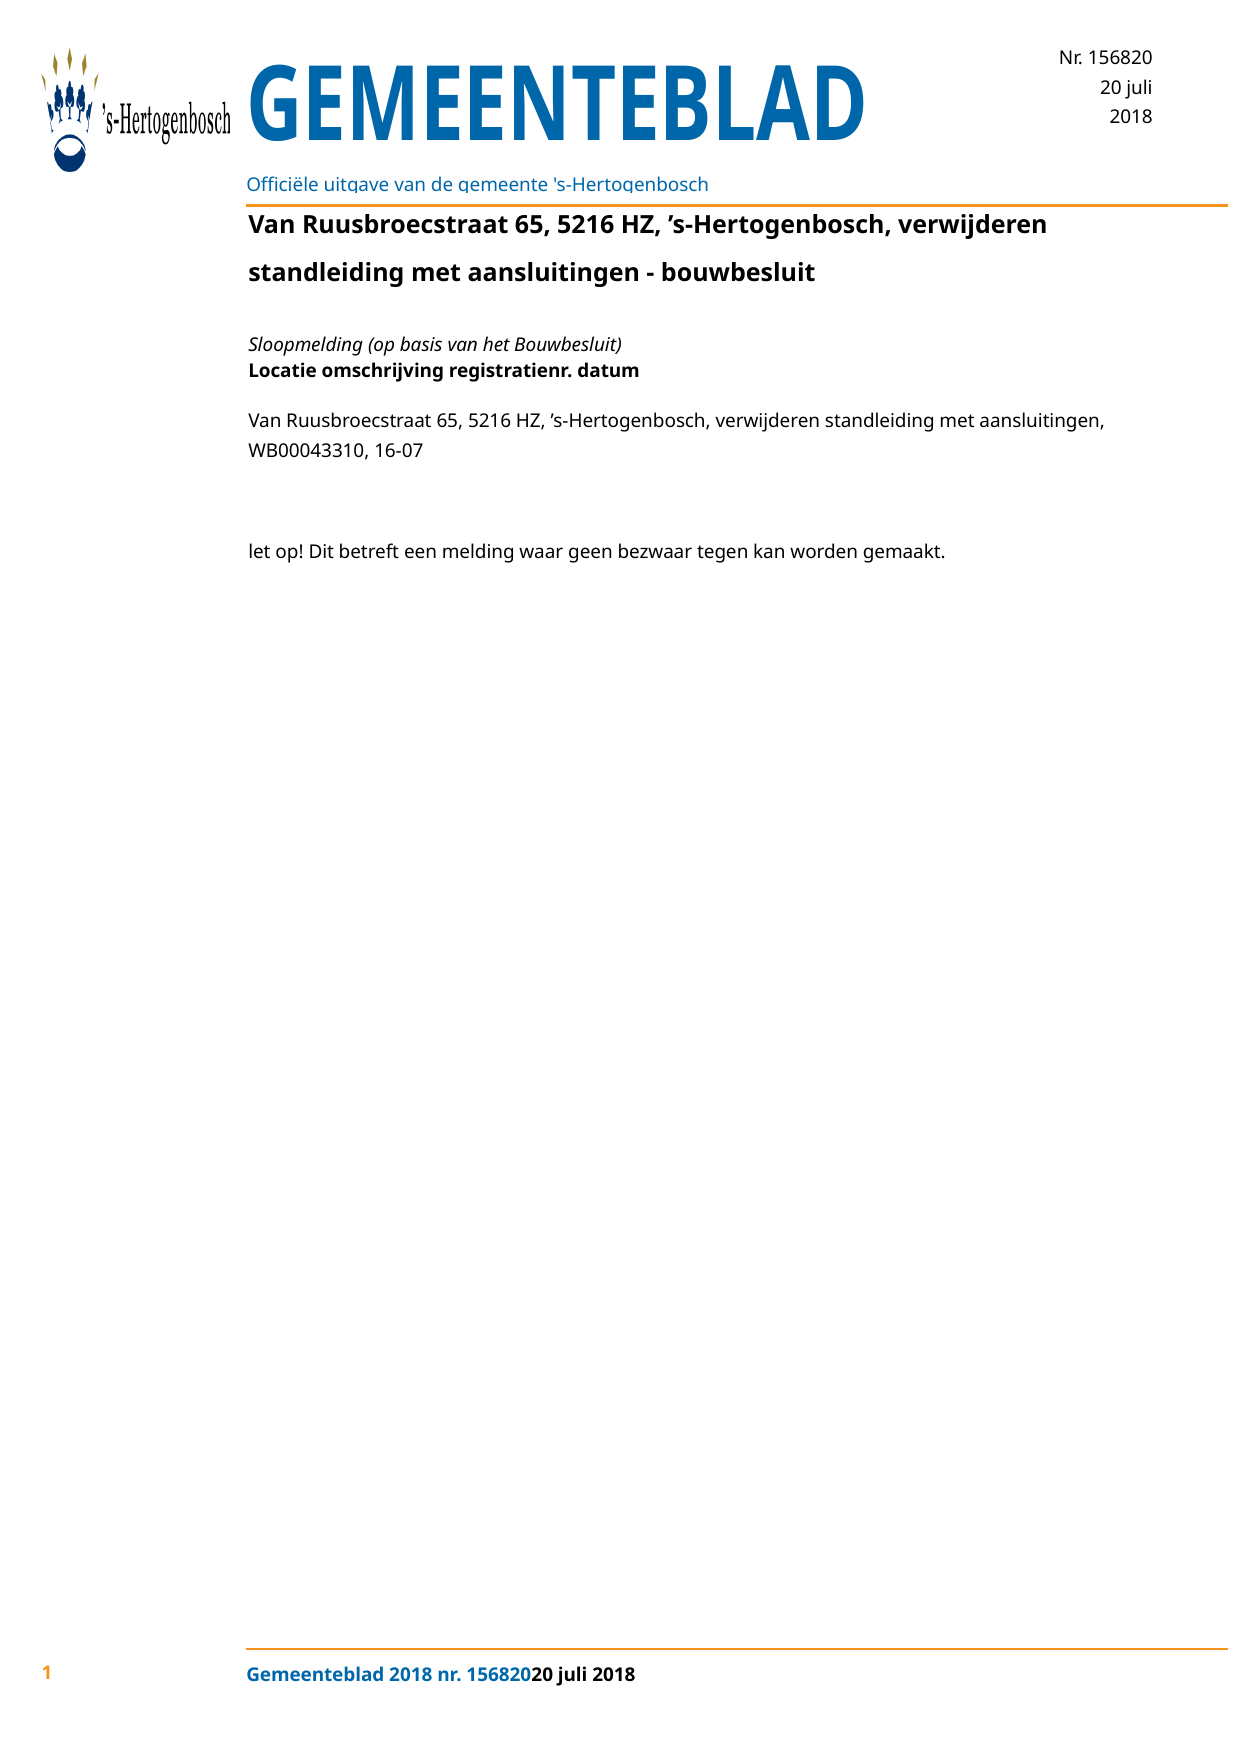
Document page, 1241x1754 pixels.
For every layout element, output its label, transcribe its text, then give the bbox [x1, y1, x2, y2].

text Locatie omschrijving registratienr. datum [248, 357, 1152, 383]
text Van Ruusbroecstraat 65, 5216 HZ, ’s-Hertogenbosch, verwijderen standleiding met aansluitingen - bouwbesluit [248, 207, 1152, 288]
text Van Ruusbroecstraat 65, 5216 HZ, ’s-Hertogenbosch, verwijderen standleiding met aansluitingen, WB00043310, 16-07 [248, 408, 1152, 463]
picture [41, 47, 231, 172]
text let op! Dit betreft een melding waar geen bezwaar tegen kan worden gemaakt. [248, 538, 1152, 564]
text Sloopmelding (op basis van het Bouwbesluit) [248, 331, 1152, 357]
